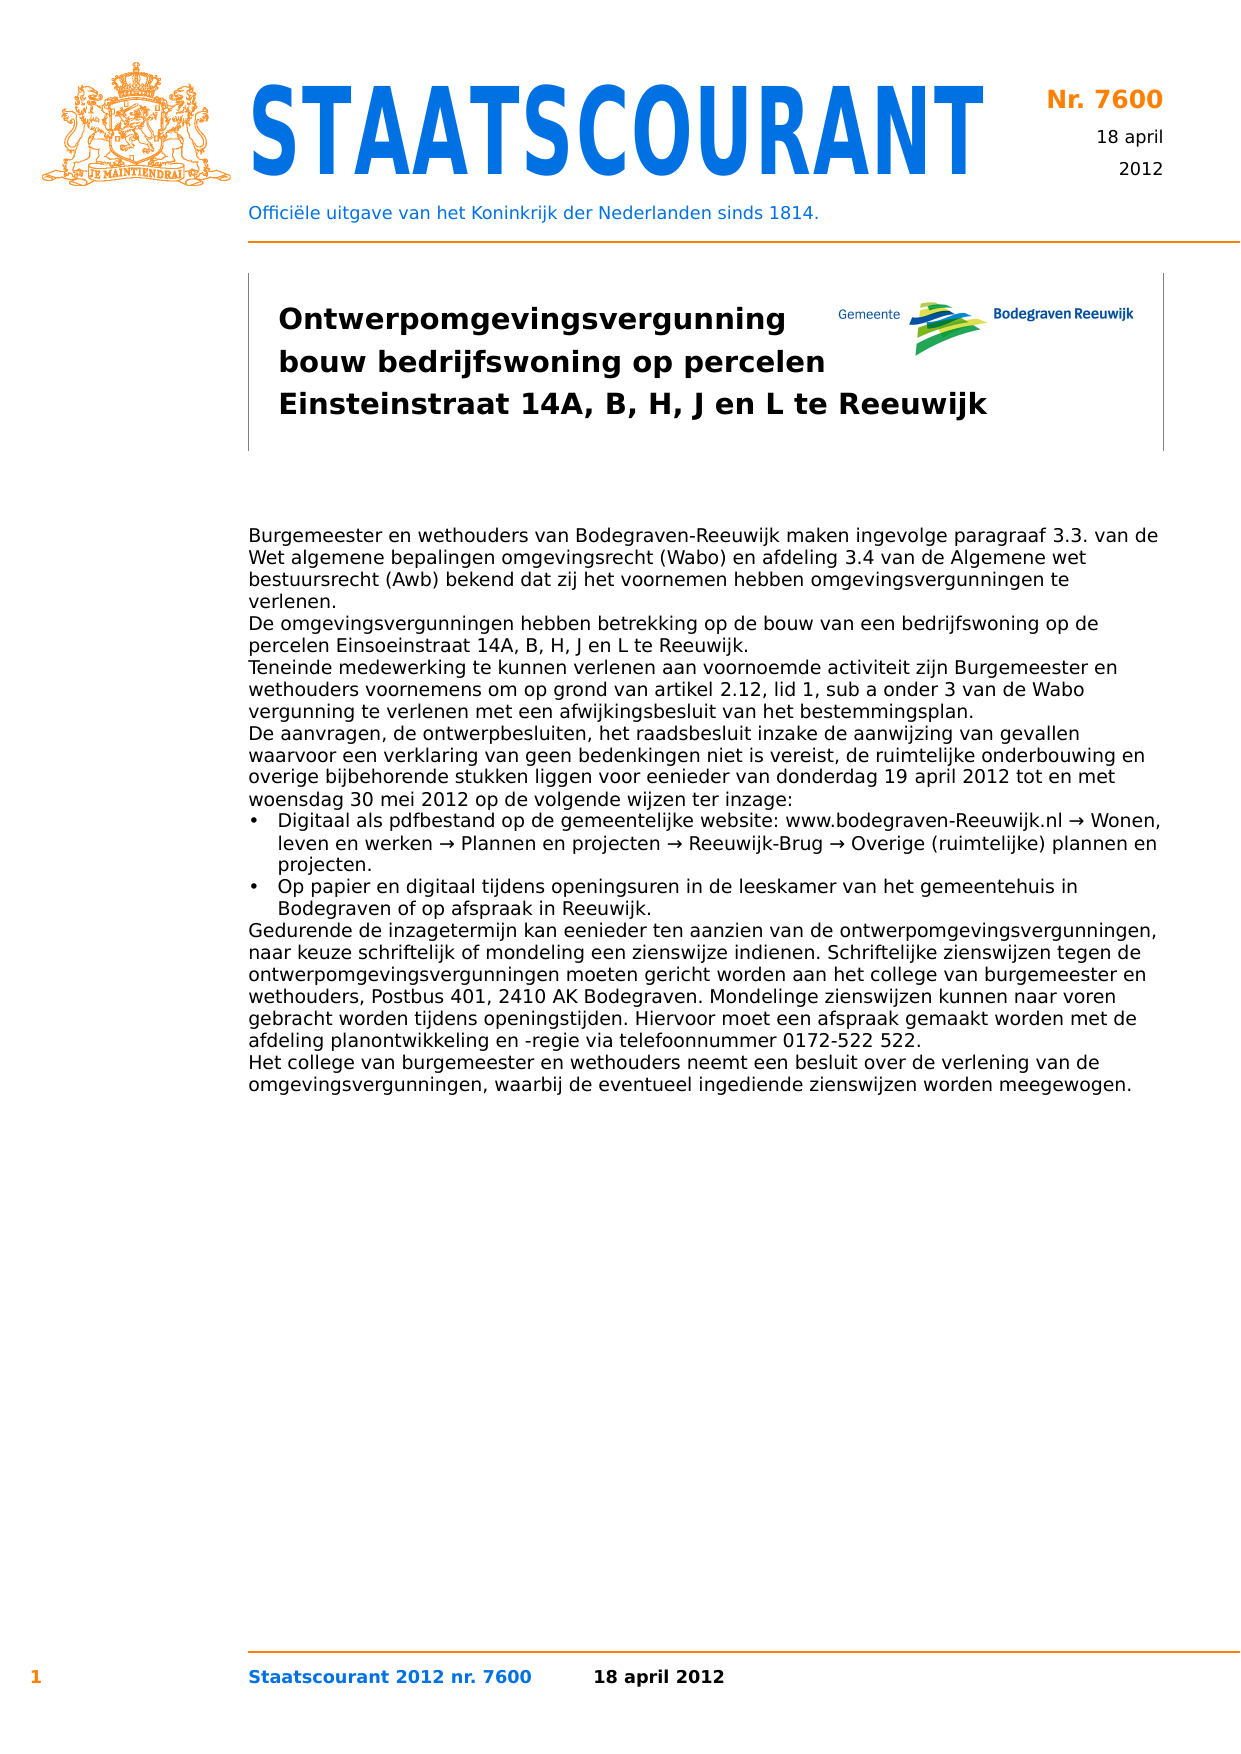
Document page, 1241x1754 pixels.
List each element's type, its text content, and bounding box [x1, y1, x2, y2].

text Het college van burgemeester en wethouders neemt een besluit over de verlening van de omgevingsvergunningen, waarbij de eventueel ingediende zienswijzen worden meegewogen. [248, 1052, 1163, 1096]
text • Digitaal als pdfbestand op de gemeentelijke website: www.bodegraven-Reeuwijk.nl → Wonen, leven en werken → Plannen en projecten → Reeuwijk-Brug → Overige (ruimtelijke) plannen en projecten. [248, 810, 1163, 876]
text Teneinde medewerking te kunnen verlenen aan voornoemde activiteit zijn Burgemeester en wethouders voornemens om op grond van artikel 2.12, lid 1, sub a onder 3 van de Wabo vergunning te verlenen met een afwijkingsbesluit van het bestemmingsplan. [248, 657, 1163, 722]
table_header [25, 62, 248, 241]
text Gedurende de inzagetermijn kan eenieder ten aanzien van de ontwerpomgevingsvergunningen, naar keuze schriftelijk of mondeling een zienswijze indienen. Schriftelijke zienswijzen tegen de ontwerpomgevingsvergunningen moeten gericht worden aan het college van burgemeester en wethouders, Postbus 401, 2410 AK Bodegraven. Mondelinge zienswijzen kunnen naar voren gebracht worden tijdens openingstijden. Hiervoor moet een afspraak gemaakt worden met de afdeling planontwikkeling en -regie via telefoonnummer 0172-522 522. [248, 920, 1163, 1052]
table_cell 2012 [998, 153, 1240, 203]
table_header STAATSCOURANT [248, 62, 998, 203]
text De aanvragen, de ontwerpbesluiten, het raadsbesluit inzake de aanwijzing van gevallen waarvoor een verklaring van geen bedenkingen niet is vereist, de ruimtelijke onderbouwing en overige bijbehorende stukken liggen voor eenieder van donderdag 19 april 2012 tot en met woensdag 30 mei 2012 op de volgende wijzen ter inzage: [248, 722, 1163, 810]
subtitle Ontwerpomgevingsvergunning bouw bedrijfswoning op percelen Einsteinstraat 14A, B, H, J en L te Reeuwijk [249, 273, 1163, 451]
table_cell Officiële uitgave van het Koninkrijk der Nederlanden sinds 1814. [248, 203, 1240, 241]
text De omgevingsvergunningen hebben betrekking op de bouw van een bedrijfswoning op de percelen Einsoeinstraat 14A, B, H, J en L te Reeuwijk. [248, 613, 1163, 657]
table_cell 18 april [998, 121, 1240, 153]
text Burgemeester en wethouders van Bodegraven-Reeuwijk maken ingevolge paragraaf 3.3. van de Wet algemene bepalingen omgevingsrecht (Wabo) en afdeling 3.4 van de Algemene wet bestuursrecht (Awb) bekend dat zij het voornemen hebben omgevingsvergunningen te verlenen. [248, 525, 1163, 613]
text • Op papier en digitaal tijdens openingsuren in de leeskamer van het gemeentehuis in Bodegraven of op afspraak in Reeuwijk. [248, 876, 1163, 920]
table_header Nr. 7600 [998, 62, 1240, 121]
picture [838, 302, 1134, 356]
picture [41, 62, 231, 186]
